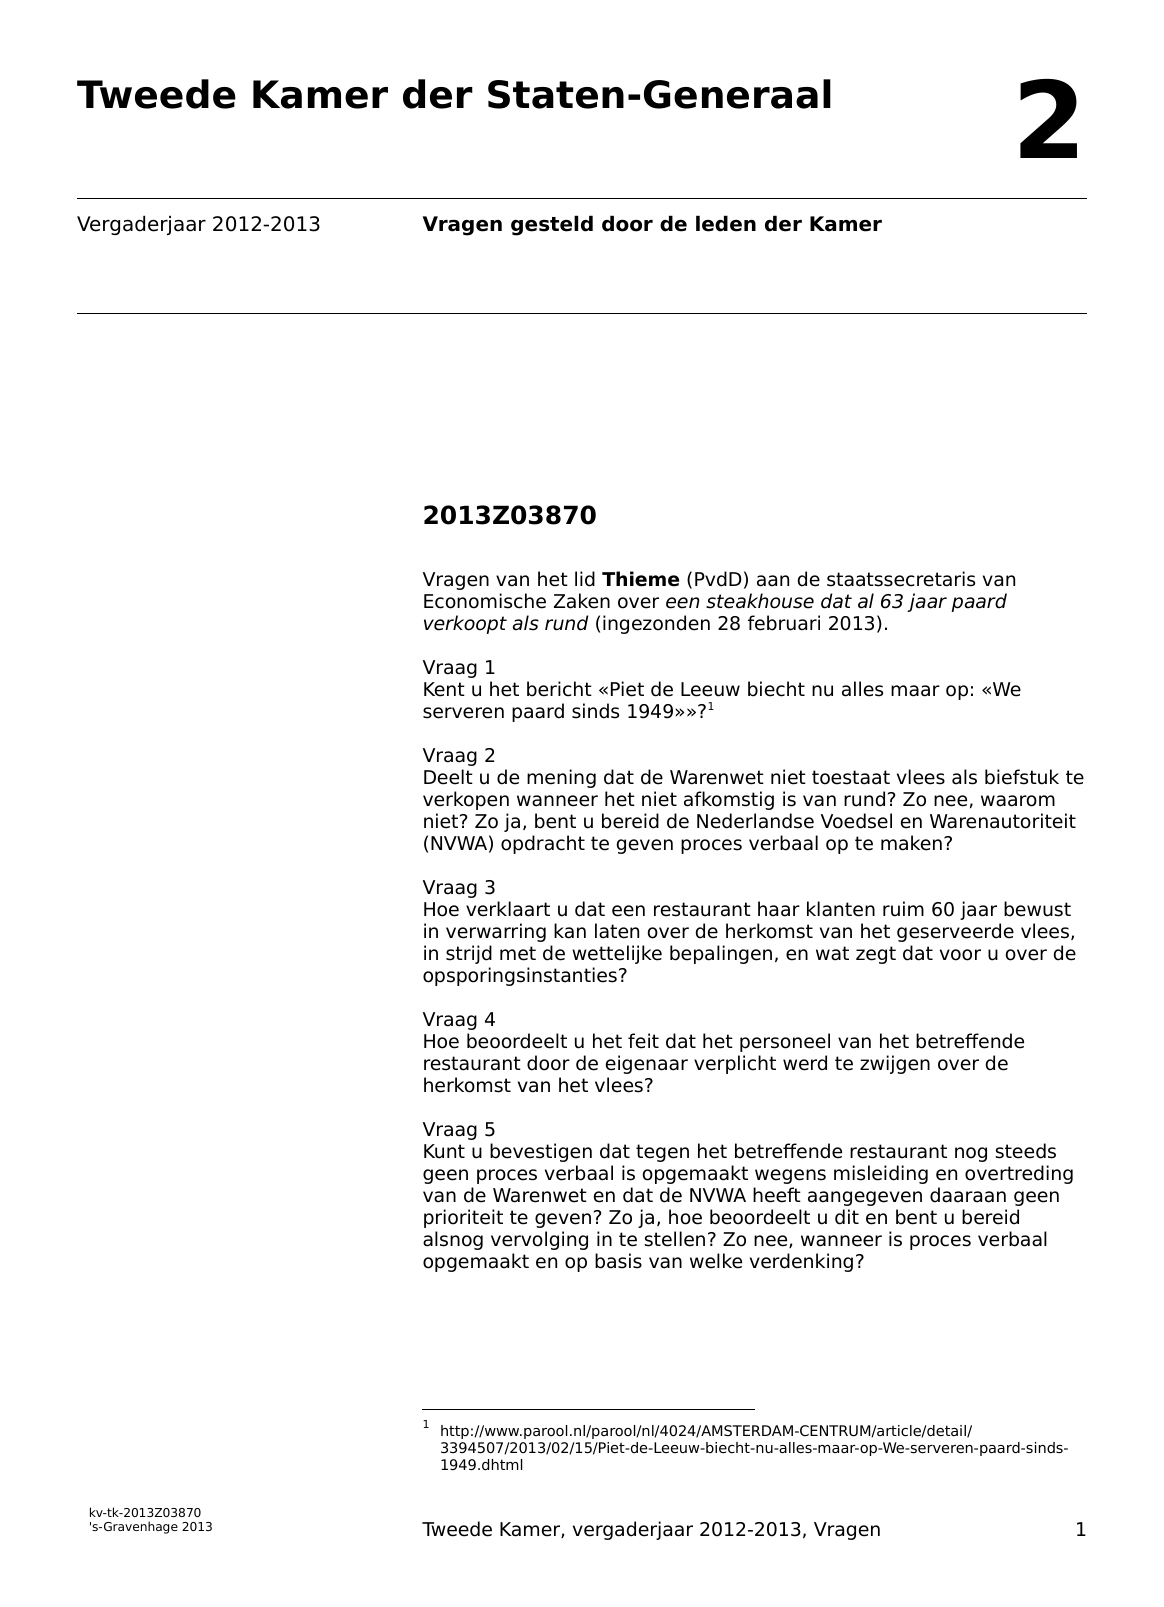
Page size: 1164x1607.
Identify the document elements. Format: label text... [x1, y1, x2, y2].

text Vraag 3 [422, 877, 1087, 899]
text kv-tk-2013Z03870 [88, 1506, 323, 1520]
table_header 2 [886, 59, 1087, 198]
text Vraag 5 [422, 1119, 1087, 1141]
text Hoe beoordeelt u het feit dat het personeel van het betreffende restaurant door de eigenaar verplicht werd te zwijgen over de herkomst van het vlees? [422, 1031, 1087, 1097]
table_header Tweede Kamer der Staten-Generaal [77, 59, 886, 198]
text http://www.parool.nl/parool/nl/4024/AMSTERDAM-CENTRUM/article/detail/3394507/2013/02/15/Piet-de-Leeuw-biecht-nu-alles-maar-op-We-serveren-paard-sinds-1949.dhtml [422, 1418, 1087, 1474]
text Hoe verklaart u dat een restaurant haar klanten ruim 60 jaar bewust in verwarring kan laten over de herkomst van het geserveerde vlees, in strijd met de wettelijke bepalingen, en wat zegt dat voor u over de opsporingsinstanties? [422, 899, 1087, 987]
text Vraag 1 [422, 657, 1087, 679]
text Deelt u de mening dat de Warenwet niet toestaat vlees als biefstuk te verkopen wanneer het niet afkomstig is van rund? Zo nee, waarom niet? Zo ja, bent u bereid de Nederlandse Voedsel en Warenautoriteit (NVWA) opdracht te geven proces verbaal op te maken? [422, 767, 1087, 855]
text Vraag 2 [422, 745, 1087, 767]
text Vraag 4 [422, 1009, 1087, 1031]
text 's-Gravenhage 2013 [88, 1520, 323, 1534]
table_cell Vergaderjaar 2012-2013 [77, 199, 422, 313]
text 2013Z03870 [422, 501, 1087, 531]
text Kent u het bericht «Piet de Leeuw biecht nu alles maar op: «We serveren paard sinds 1949»»? [422, 679, 1087, 723]
table_cell Vragen gesteld door de leden der Kamer [422, 199, 1087, 313]
text Vragen van het lid Thieme (PvdD) aan de staatssecretaris van Economische Zaken over een steakhouse dat al 63 jaar paard verkoopt als rund (ingezonden 28 februari 2013). [422, 569, 1087, 635]
text Kunt u bevestigen dat tegen het betreffende restaurant nog steeds geen proces verbaal is opgemaakt wegens misleiding en overtreding van de Warenwet en dat de NVWA heeft aangegeven daaraan geen prioriteit te geven? Zo ja, hoe beoordeelt u dit en bent u bereid alsnog vervolging in te stellen? Zo nee, wanneer is proces verbaal opgemaakt en op basis van welke verdenking? [422, 1141, 1087, 1273]
